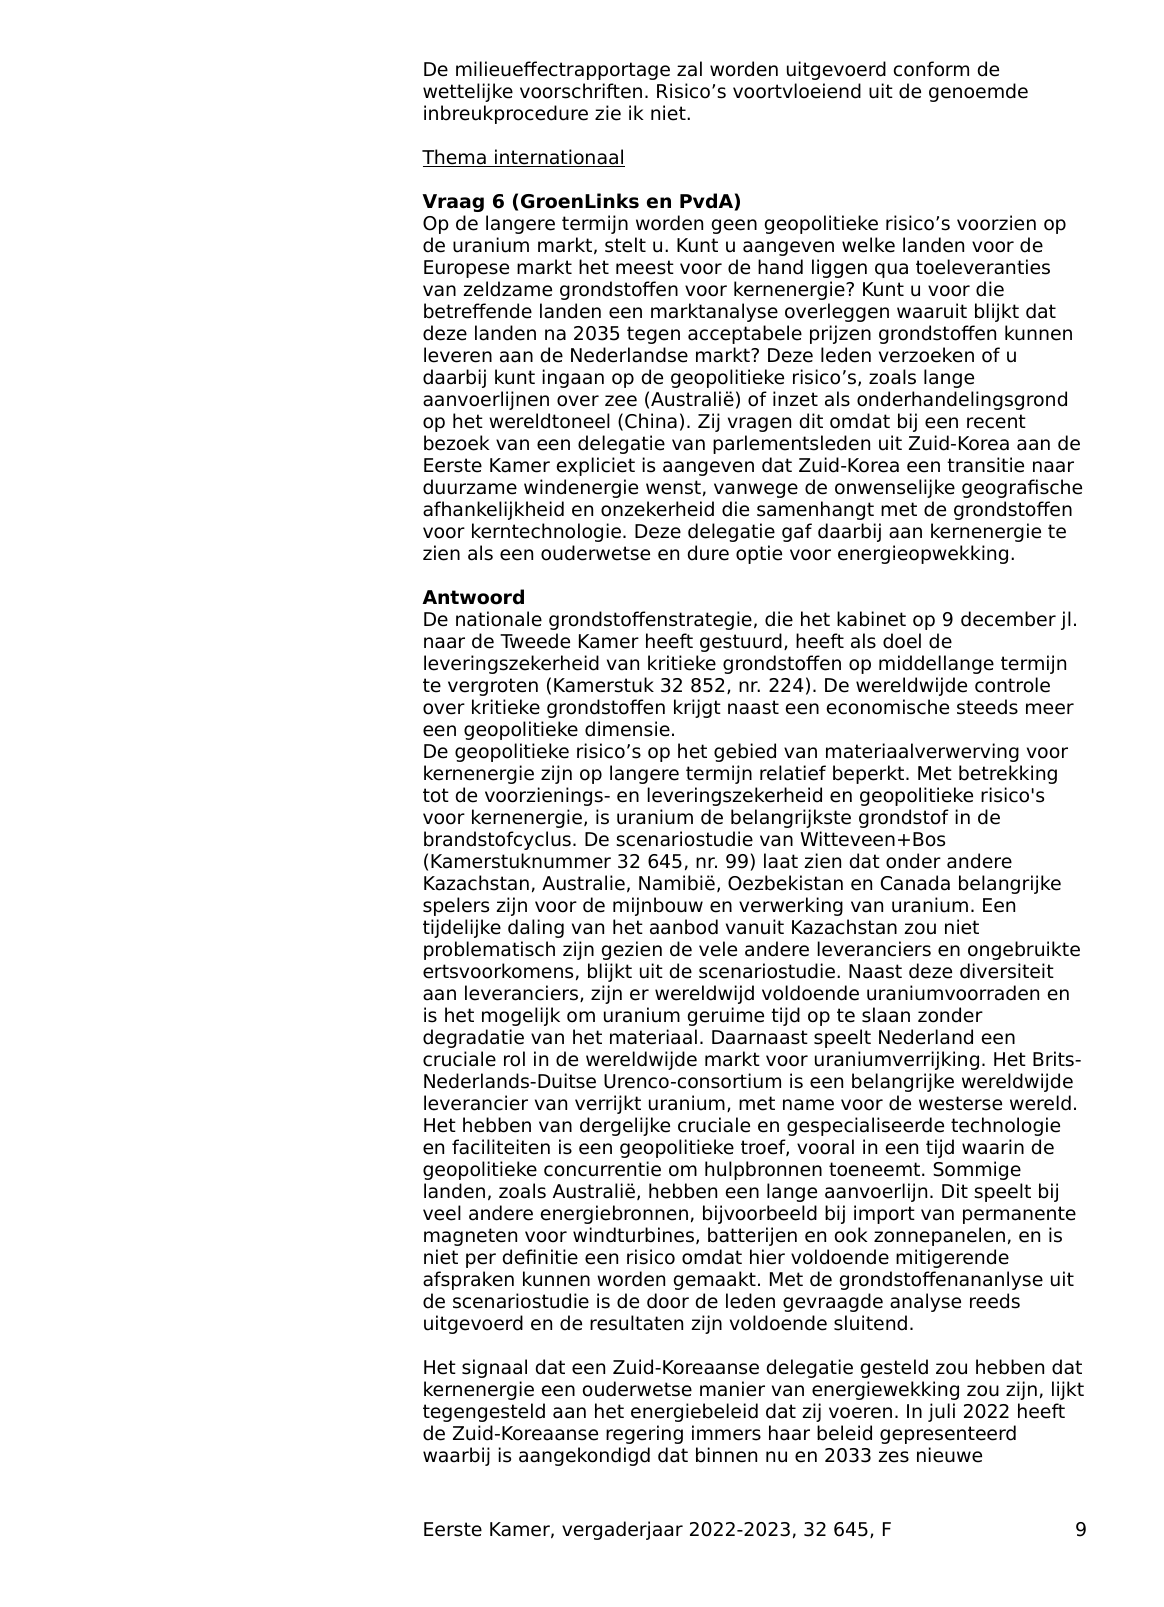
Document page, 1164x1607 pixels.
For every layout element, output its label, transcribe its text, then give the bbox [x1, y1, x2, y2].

text Het signaal dat een Zuid-Koreaanse delegatie gesteld zou hebben dat kernenergie een ouderwetse manier van energiewekking zou zijn, lijkt tegengesteld aan het energiebeleid dat zij voeren. In juli 2022 heeft de Zuid-Koreaanse regering immers haar beleid gepresenteerd waarbij is aangekondigd dat binnen nu en 2033 zes nieuwe [422, 1357, 1087, 1467]
text De geopolitieke risico’s op het gebied van materiaalverwerving voor kernenergie zijn op langere termijn relatief beperkt. Met betrekking tot de voorzienings- en leveringszekerheid en geopolitieke risico's voor kernenergie, is uranium de belangrijkste grondstof in de brandstofcyclus. De scenariostudie van Witteveen+Bos (Kamerstuknummer 32 645, nr. 99) laat zien dat onder andere Kazachstan, Australie, Namibië, Oezbekistan en Canada belangrijke spelers zijn voor de mijnbouw en verwerking van uranium. Een tijdelijke daling van het aanbod vanuit Kazachstan zou niet problematisch zijn gezien de vele andere leveranciers en ongebruikte ertsvoorkomens, blijkt uit de scenariostudie. Naast deze diversiteit aan leveranciers, zijn er wereldwijd voldoende uraniumvoorraden en is het mogelijk om uranium geruime tijd op te slaan zonder degradatie van het materiaal. Daarnaast speelt Nederland een cruciale rol in de wereldwijde markt voor uraniumverrijking. Het Brits-Nederlands-Duitse Urenco-consortium is een belangrijke wereldwijde leverancier van verrijkt uranium, met name voor de westerse wereld. Het hebben van dergelijke cruciale en gespecialiseerde technologie en faciliteiten is een geopolitieke troef, vooral in een tijd waarin de geopolitieke concurrentie om hulpbronnen toeneemt. Sommige landen, zoals Australië, hebben een lange aanvoerlijn. Dit speelt bij veel andere energiebronnen, bijvoorbeeld bij import van permanente magneten voor windturbines, batterijen en ook zonnepanelen, en is niet per definitie een risico omdat hier voldoende mitigerende afspraken kunnen worden gemaakt. Met de grondstoffenananlyse uit de scenariostudie is de door de leden gevraagde analyse reeds uitgevoerd en de resultaten zijn voldoende sluitend. [422, 741, 1087, 1334]
text De milieueffectrapportage zal worden uitgevoerd conform de wettelijke voorschriften. Risico’s voortvloeiend uit de genoemde inbreukprocedure zie ik niet. [422, 59, 1087, 125]
text Vraag 6 (GroenLinks en PvdA) [422, 191, 1087, 213]
subtitle Thema internationaal [422, 147, 1087, 169]
text Op de langere termijn worden geen geopolitieke risico’s voorzien op de uranium markt, stelt u. Kunt u aangeven welke landen voor de Europese markt het meest voor de hand liggen qua toeleveranties van zeldzame grondstoffen voor kernenergie? Kunt u voor die betreffende landen een marktanalyse overleggen waaruit blijkt dat deze landen na 2035 tegen acceptabele prijzen grondstoffen kunnen leveren aan de Nederlandse markt? Deze leden verzoeken of u daarbij kunt ingaan op de geopolitieke risico’s, zoals lange aanvoerlijnen over zee (Australië) of inzet als onderhandelingsgrond op het wereldtoneel (China). Zij vragen dit omdat bij een recent bezoek van een delegatie van parlementsleden uit Zuid-Korea aan de Eerste Kamer expliciet is aangeven dat Zuid-Korea een transitie naar duurzame windenergie wenst, vanwege de onwenselijke geografische afhankelijkheid en onzekerheid die samenhangt met de grondstoffen voor kerntechnologie. Deze delegatie gaf daarbij aan kernenergie te zien als een ouderwetse en dure optie voor energieopwekking. [422, 213, 1087, 565]
text Antwoord [422, 587, 1087, 609]
text De nationale grondstoffenstrategie, die het kabinet op 9 december jl. naar de Tweede Kamer heeft gestuurd, heeft als doel de leveringszekerheid van kritieke grondstoffen op middellange termijn te vergroten (Kamerstuk 32 852, nr. 224). De wereldwijde controle over kritieke grondstoffen krijgt naast een economische steeds meer een geopolitieke dimensie. [422, 609, 1087, 741]
